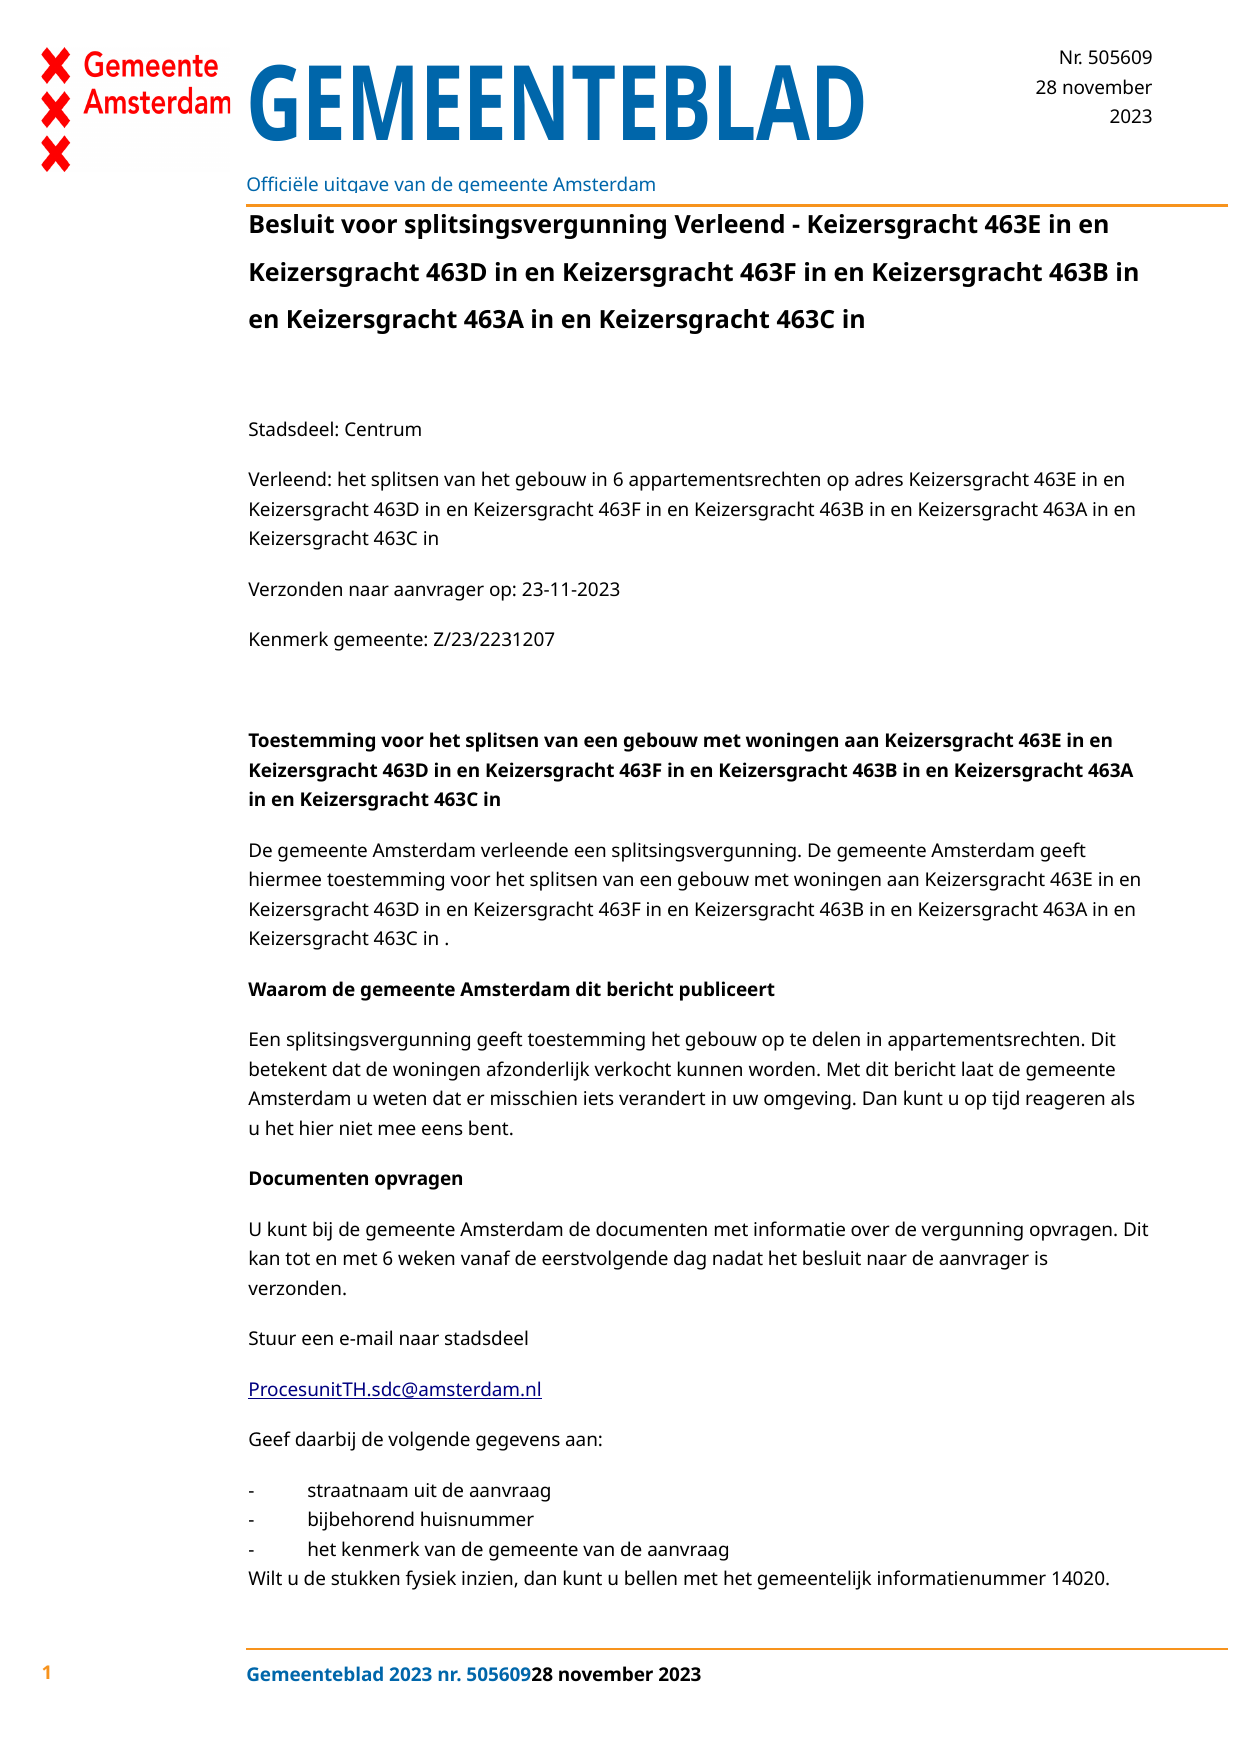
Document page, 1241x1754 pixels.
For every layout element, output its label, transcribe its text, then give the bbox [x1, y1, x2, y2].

text Waarom de gemeente Amsterdam dit bericht publiceert [248, 976, 1152, 1002]
text Een splitsingsvergunning geeft toestemming het gebouw op te delen in appartementsrechten. Dit betekent dat de woningen afzonderlijk verkocht kunnen worden. Met dit bericht laat de gemeente Amsterdam u weten dat er misschien iets verandert in uw omgeving. Dan kunt u op tijd reageren als u het hier niet mee eens bent. [248, 1026, 1152, 1141]
text Wilt u de stukken fysiek inzien, dan kunt u bellen met het gemeentelijk informatienummer 14020. [248, 1566, 1152, 1591]
text Kenmerk gemeente: Z/23/2231207 [248, 626, 1152, 652]
text Stadsdeel: Centrum [248, 416, 1152, 442]
list het kenmerk van de gemeente van de aanvraag [248, 1536, 1152, 1562]
text De gemeente Amsterdam verleende een splitsingsvergunning. De gemeente Amsterdam geeft hiermee toestemming voor het splitsen van een gebouw met woningen aan Keizersgracht 463E in en Keizersgracht 463D in en Keizersgracht 463F in en Keizersgracht 463B in en Keizersgracht 463A in en Keizersgracht 463C in . [248, 837, 1152, 951]
text Verleend: het splitsen van het gebouw in 6 appartementsrechten op adres Keizersgracht 463E in en Keizersgracht 463D in en Keizersgracht 463F in en Keizersgracht 463B in en Keizersgracht 463A in en Keizersgracht 463C in [248, 466, 1152, 551]
list straatnaam uit de aanvraag [248, 1477, 1152, 1502]
text Geef daarbij de volgende gegevens aan: [248, 1426, 1152, 1452]
list bijbehorend huisnummer [248, 1506, 1152, 1532]
picture [41, 47, 231, 172]
text Verzonden naar aanvrager op: 23-11-2023 [248, 576, 1152, 602]
text Toestemming voor het splitsen van een gebouw met woningen aan Keizersgracht 463E in en Keizersgracht 463D in en Keizersgracht 463F in en Keizersgracht 463B in en Keizersgracht 463A in en Keizersgracht 463C in [248, 727, 1152, 812]
text Documenten opvragen [248, 1166, 1152, 1191]
text U kunt bij de gemeente Amsterdam de documenten met informatie over de vergunning opvragen. Dit kan tot en met 6 weken vanaf de eerstvolgende dag nadat het besluit naar de aanvrager is verzonden. [248, 1216, 1152, 1301]
text Stuur een e-mail naar stadsdeel [248, 1326, 1152, 1351]
text ProcesunitTH.sdc@amsterdam.nl [248, 1376, 1152, 1402]
text Besluit voor splitsingsvergunning Verleend - Keizersgracht 463E in en Keizersgracht 463D in en Keizersgracht 463F in en Keizersgracht 463B in en Keizersgracht 463A in en Keizersgracht 463C in [248, 207, 1152, 336]
